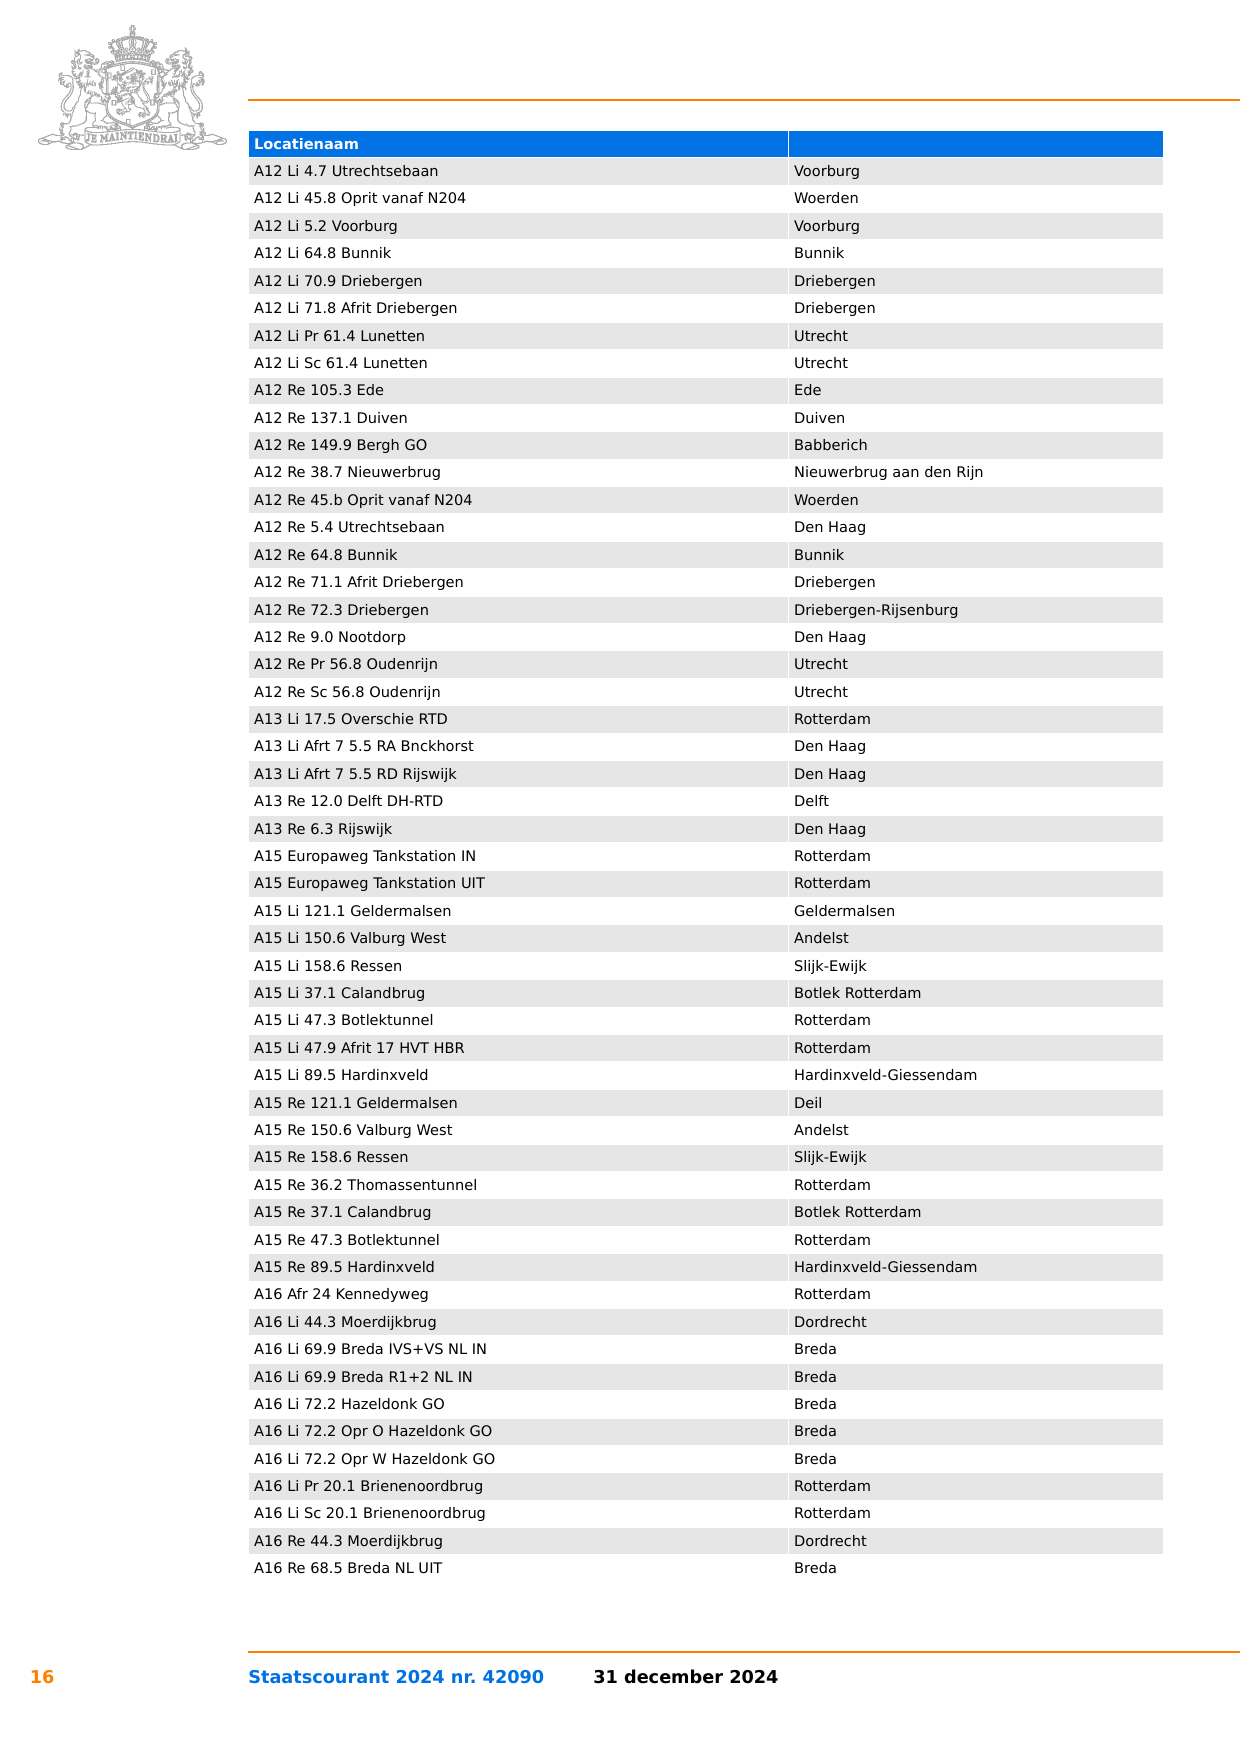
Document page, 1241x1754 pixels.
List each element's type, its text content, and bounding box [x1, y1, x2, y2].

table_cell Voorburg [789, 158, 1163, 185]
table_cell A16 Re 44.3 Moerdijkbrug [249, 1528, 788, 1554]
table_cell Ede [789, 378, 1163, 404]
table_cell Rotterdam [789, 1473, 1163, 1500]
table_cell Rotterdam [789, 1282, 1163, 1308]
table_cell A15 Re 37.1 Calandbrug [249, 1199, 788, 1226]
table_cell A12 Li 45.8 Oprit vanaf N204 [249, 186, 788, 212]
table_cell Delft [789, 789, 1163, 815]
table_cell Hardinxveld-Giessendam [789, 1254, 1163, 1281]
table_cell A12 Li 4.7 Utrechtsebaan [249, 158, 788, 185]
table_cell A15 Li 89.5 Hardinxveld [249, 1063, 788, 1089]
table_cell A13 Li Afrt 7 5.5 RA Bnckhorst [249, 734, 788, 760]
table_cell Nieuwerbrug aan den Rijn [789, 460, 1163, 486]
table_cell Breda [789, 1556, 1163, 1582]
table_cell A15 Li 47.9 Afrit 17 HVT HBR [249, 1035, 788, 1061]
table_cell Utrecht [789, 679, 1163, 705]
table_cell Duiven [789, 405, 1163, 431]
table_cell A16 Li 69.9 Breda IVS+VS NL IN [249, 1336, 788, 1363]
table_cell A15 Re 158.6 Ressen [249, 1145, 788, 1171]
table_cell A16 Li Pr 20.1 Brienenoordbrug [249, 1473, 788, 1500]
table_cell A15 Re 121.1 Geldermalsen [249, 1090, 788, 1116]
table_cell A15 Re 47.3 Botlektunnel [249, 1227, 788, 1253]
table_cell Voorburg [789, 213, 1163, 239]
table_cell Rotterdam [789, 1501, 1163, 1527]
table_cell A16 Li Sc 20.1 Brienenoordbrug [249, 1501, 788, 1527]
table_cell A12 Re 105.3 Ede [249, 378, 788, 404]
table_header [789, 131, 1163, 157]
table_cell Driebergen [789, 295, 1163, 322]
table_cell A12 Li 64.8 Bunnik [249, 241, 788, 267]
table_cell Rotterdam [789, 843, 1163, 869]
table_cell A12 Li Sc 61.4 Lunetten [249, 350, 788, 376]
table_cell A15 Europaweg Tankstation UIT [249, 871, 788, 897]
table_cell A12 Re 5.4 Utrechtsebaan [249, 515, 788, 541]
table_cell Rotterdam [789, 1008, 1163, 1034]
table_cell A12 Li 5.2 Voorburg [249, 213, 788, 239]
table_cell A12 Re Sc 56.8 Oudenrijn [249, 679, 788, 705]
table_cell Breda [789, 1446, 1163, 1472]
table_cell Bunnik [789, 542, 1163, 568]
table_cell Botlek Rotterdam [789, 980, 1163, 1007]
table_cell Dordrecht [789, 1528, 1163, 1554]
table_cell A12 Li Pr 61.4 Lunetten [249, 323, 788, 349]
table_cell A13 Re 6.3 Rijswijk [249, 816, 788, 842]
table_cell Andelst [789, 925, 1163, 952]
table_cell A12 Re 137.1 Duiven [249, 405, 788, 431]
table_cell Breda [789, 1336, 1163, 1363]
table_cell Dordrecht [789, 1309, 1163, 1335]
table_cell A13 Li Afrt 7 5.5 RD Rijswijk [249, 761, 788, 787]
table_cell Woerden [789, 487, 1163, 513]
table_cell Den Haag [789, 816, 1163, 842]
table_cell Babberich [789, 432, 1163, 459]
table_cell A12 Re 45.b Oprit vanaf N204 [249, 487, 788, 513]
table_cell A16 Li 69.9 Breda R1+2 NL IN [249, 1364, 788, 1390]
table_cell A13 Li 17.5 Overschie RTD [249, 706, 788, 733]
table_cell Rotterdam [789, 1227, 1163, 1253]
table_cell A12 Re 149.9 Bergh GO [249, 432, 788, 459]
table_cell Breda [789, 1391, 1163, 1417]
table_cell A15 Re 89.5 Hardinxveld [249, 1254, 788, 1281]
table_cell Utrecht [789, 350, 1163, 376]
table_cell A13 Re 12.0 Delft DH-RTD [249, 789, 788, 815]
table_cell A15 Li 121.1 Geldermalsen [249, 898, 788, 924]
table_cell Deil [789, 1090, 1163, 1116]
table_cell Hardinxveld-Giessendam [789, 1063, 1163, 1089]
table_cell Slijk-Ewijk [789, 1145, 1163, 1171]
table_cell A16 Li 72.2 Opr W Hazeldonk GO [249, 1446, 788, 1472]
table_cell A12 Re 71.1 Afrit Driebergen [249, 569, 788, 596]
table_cell A16 Afr 24 Kennedyweg [249, 1282, 788, 1308]
table_cell Den Haag [789, 624, 1163, 650]
table_cell Utrecht [789, 651, 1163, 678]
table_cell A15 Li 47.3 Botlektunnel [249, 1008, 788, 1034]
table_cell Den Haag [789, 734, 1163, 760]
table_cell A12 Re 72.3 Driebergen [249, 597, 788, 623]
table_cell Rotterdam [789, 706, 1163, 733]
picture [38, 25, 227, 150]
table_cell A15 Li 37.1 Calandbrug [249, 980, 788, 1007]
table_cell A15 Re 36.2 Thomassentunnel [249, 1172, 788, 1198]
table_cell Botlek Rotterdam [789, 1199, 1163, 1226]
table_cell Breda [789, 1364, 1163, 1390]
table_cell Den Haag [789, 761, 1163, 787]
table_cell A15 Li 158.6 Ressen [249, 953, 788, 979]
table_cell Woerden [789, 186, 1163, 212]
table_cell A12 Li 70.9 Driebergen [249, 268, 788, 294]
table_cell A16 Li 72.2 Opr O Hazeldonk GO [249, 1419, 788, 1445]
table_cell A12 Re 38.7 Nieuwerbrug [249, 460, 788, 486]
table_cell A12 Re 64.8 Bunnik [249, 542, 788, 568]
table_cell Driebergen [789, 569, 1163, 596]
table_cell Bunnik [789, 241, 1163, 267]
table_cell Andelst [789, 1117, 1163, 1143]
table_cell A15 Li 150.6 Valburg West [249, 925, 788, 952]
table_cell A12 Li 71.8 Afrit Driebergen [249, 295, 788, 322]
table_cell A16 Re 68.5 Breda NL UIT [249, 1556, 788, 1582]
table_cell Slijk-Ewijk [789, 953, 1163, 979]
table_cell Breda [789, 1419, 1163, 1445]
table_cell A15 Europaweg Tankstation IN [249, 843, 788, 869]
table_cell Driebergen [789, 268, 1163, 294]
table_cell Rotterdam [789, 1035, 1163, 1061]
table_cell Rotterdam [789, 1172, 1163, 1198]
table_cell Driebergen-Rijsenburg [789, 597, 1163, 623]
table_cell A12 Re Pr 56.8 Oudenrijn [249, 651, 788, 678]
table_cell Utrecht [789, 323, 1163, 349]
table_cell A15 Re 150.6 Valburg West [249, 1117, 788, 1143]
table_cell Geldermalsen [789, 898, 1163, 924]
table_cell Rotterdam [789, 871, 1163, 897]
table_header Locatienaam [249, 131, 788, 157]
table_cell A12 Re 9.0 Nootdorp [249, 624, 788, 650]
table_cell Den Haag [789, 515, 1163, 541]
table_cell A16 Li 72.2 Hazeldonk GO [249, 1391, 788, 1417]
table_cell A16 Li 44.3 Moerdijkbrug [249, 1309, 788, 1335]
